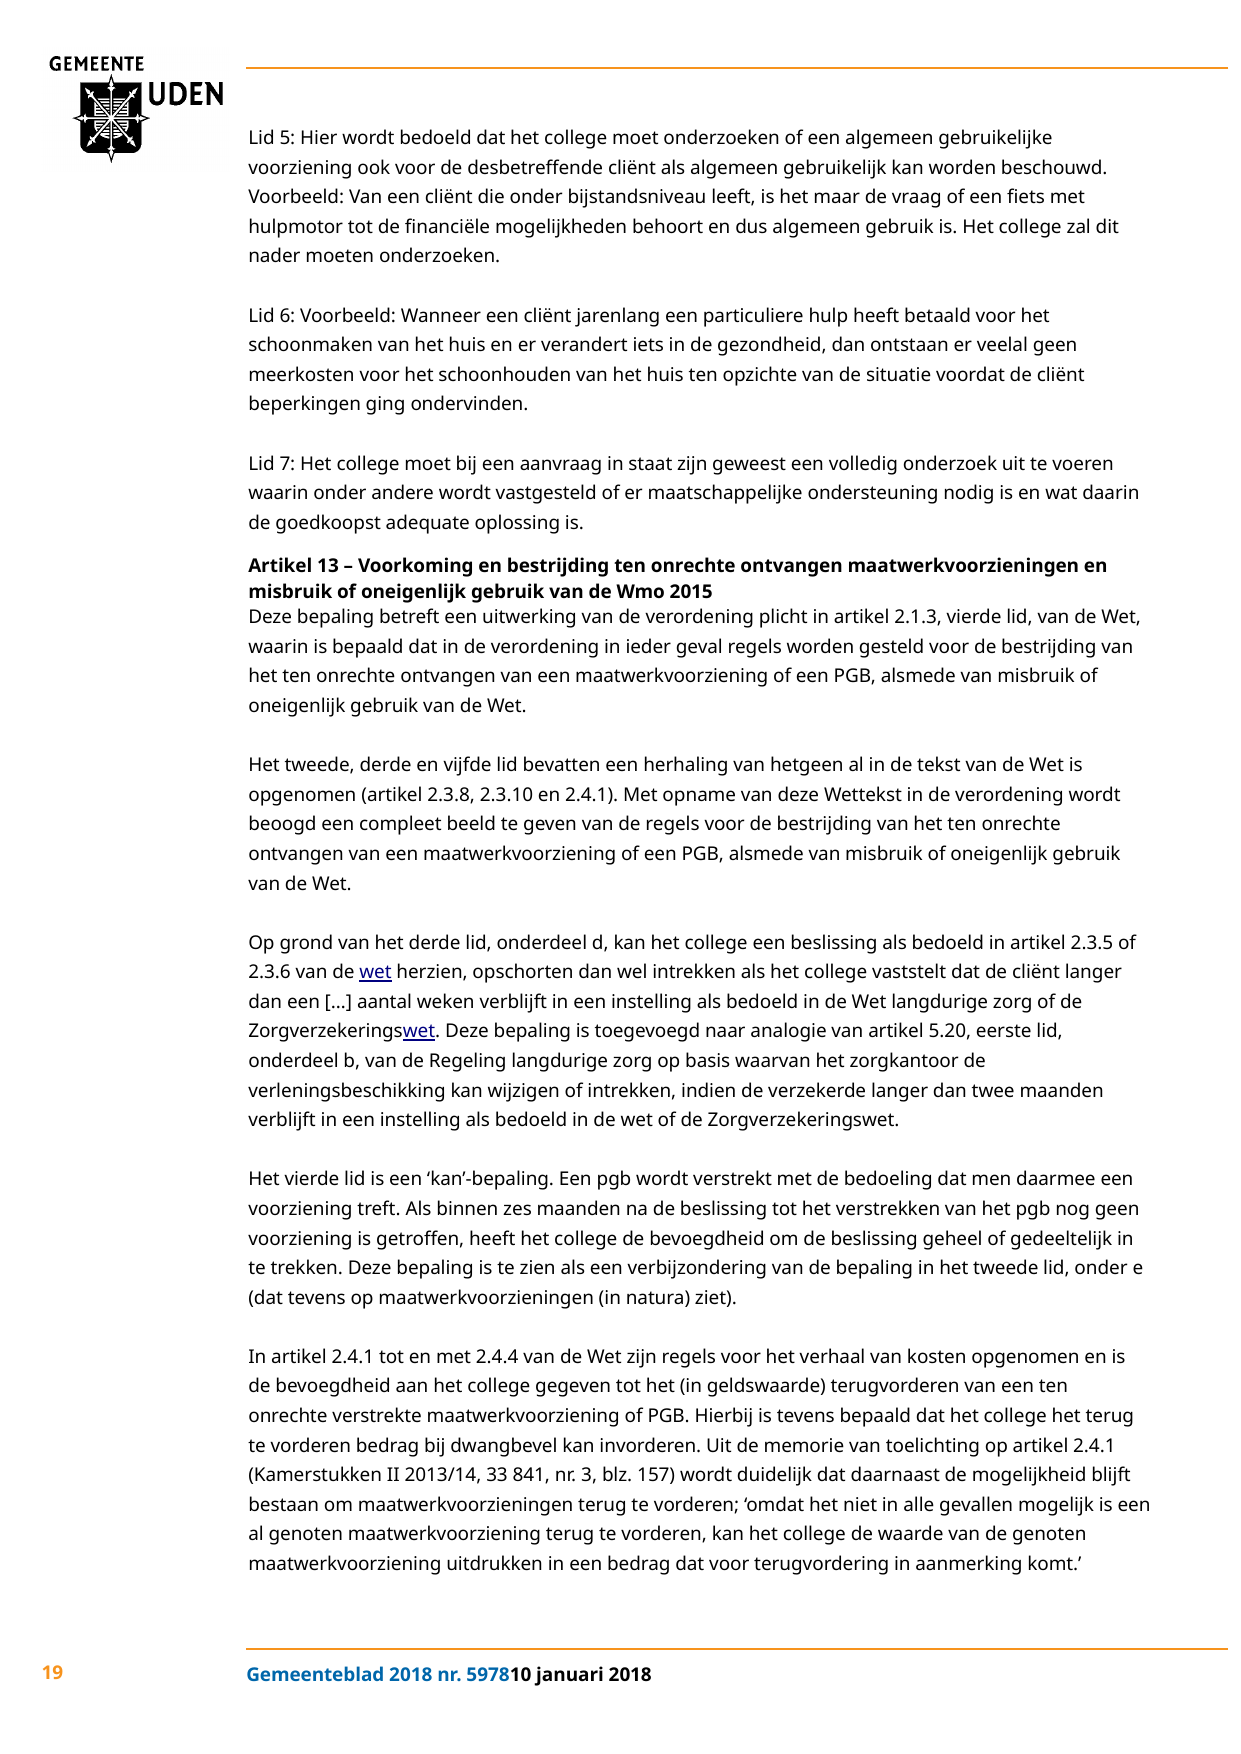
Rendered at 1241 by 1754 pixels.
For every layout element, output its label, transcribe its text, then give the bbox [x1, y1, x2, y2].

text Het tweede, derde en vijfde lid bevatten een herhaling van hetgeen al in de tekst van de Wet is opgenomen (artikel 2.3.8, 2.3.10 en 2.4.1). Met opname van deze Wettekst in de verordening wordt beoogd een compleet beeld te geven van de regels voor de bestrijding van het ten onrechte ontvangen van een maatwerkvoorziening of een PGB, alsmede van misbruik of oneigenlijk gebruik van de Wet. [248, 751, 1152, 896]
picture [41, 47, 231, 172]
text Het vierde lid is een ‘kan’-bepaling. Een pgb wordt verstrekt met de bedoeling dat men daarmee een voorziening treft. Als binnen zes maanden na de beslissing tot het verstrekken van het pgb nog geen voorziening is getroffen, heeft het college de bevoegdheid om de beslissing geheel of gedeeltelijk in te trekken. Deze bepaling is te zien als een verbijzondering van de bepaling in het tweede lid, onder e (dat tevens op maatwerkvoorzieningen (in natura) ziet). [248, 1166, 1152, 1310]
text Lid 6: Voorbeeld: Wanneer een cliënt jarenlang een particuliere hulp heeft betaald voor het schoonmaken van het huis en er verandert iets in de gezondheid, dan ontstaan er veelal geen meerkosten voor het schoonhouden van het huis ten opzichte van de situatie voordat de cliënt beperkingen ging ondervinden. [248, 302, 1152, 416]
text Deze bepaling betreft een uitwerking van de verordening plicht in artikel 2.1.3, vierde lid, van de Wet, waarin is bepaald dat in de verordening in ieder geval regels worden gesteld voor de bestrijding van het ten onrechte ontvangen van een maatwerkvoorziening of een PGB, alsmede van misbruik of oneigenlijk gebruik van de Wet. [248, 603, 1152, 718]
text In artikel 2.4.1 tot en met 2.4.4 van de Wet zijn regels voor het verhaal van kosten opgenomen en is de bevoegdheid aan het college gegeven tot het (in geldswaarde) terugvorderen van een ten onrechte verstrekte maatwerkvoorziening of PGB. Hierbij is tevens bepaald dat het college het terug te vorderen bedrag bij dwangbevel kan invorderen. Uit de memorie van toelichting op artikel 2.4.1 (Kamerstukken II 2013/14, 33 841, nr. 3, blz. 157) wordt duidelijk dat daarnaast de mogelijkheid blijft bestaan om maatwerkvoorzieningen terug te vorderen; ‘omdat het niet in alle gevallen mogelijk is een al genoten maatwerkvoorziening terug te vorderen, kan het college de waarde van de genoten maatwerkvoorziening uitdrukken in een bedrag dat voor terugvordering in aanmerking komt.’ [248, 1343, 1152, 1576]
text Lid 7: Het college moet bij een aanvraag in staat zijn geweest een volledig onderzoek uit te voeren waarin onder andere wordt vastgesteld of er maatschappelijke ondersteuning nodig is en wat daarin de goedkoopst adequate oplossing is. [248, 450, 1152, 535]
text Artikel 13 – Voorkoming en bestrijding ten onrechte ontvangen maatwerkvoorzieningen en misbruik of oneigenlijk gebruik van de Wmo 2015 [248, 552, 1152, 603]
text Lid 5: Hier wordt bedoeld dat het college moet onderzoeken of een algemeen gebruikelijke voorziening ook voor de desbetreffende cliënt als algemeen gebruikelijk kan worden beschouwd. Voorbeeld: Van een cliënt die onder bijstandsniveau leeft, is het maar de vraag of een fiets met hulpmotor tot de financiële mogelijkheden behoort en dus algemeen gebruik is. Het college zal dit nader moeten onderzoeken. [248, 124, 1152, 268]
text Op grond van het derde lid, onderdeel d, kan het college een beslissing als bedoeld in artikel 2.3.5 of 2.3.6 van de wet herzien, opschorten dan wel intrekken als het college vaststelt dat de cliënt langer dan een […] aantal weken verblijft in een instelling als bedoeld in de Wet langdurige zorg of de Zorgverzekeringswet. Deze bepaling is toegevoegd naar analogie van artikel 5.20, eerste lid, onderdeel b, van de Regeling langdurige zorg op basis waarvan het zorgkantoor de verleningsbeschikking kan wijzigen of intrekken, indien de verzekerde langer dan twee maanden verblijft in een instelling als bedoeld in de wet of de Zorgverzekeringswet. [248, 929, 1152, 1132]
